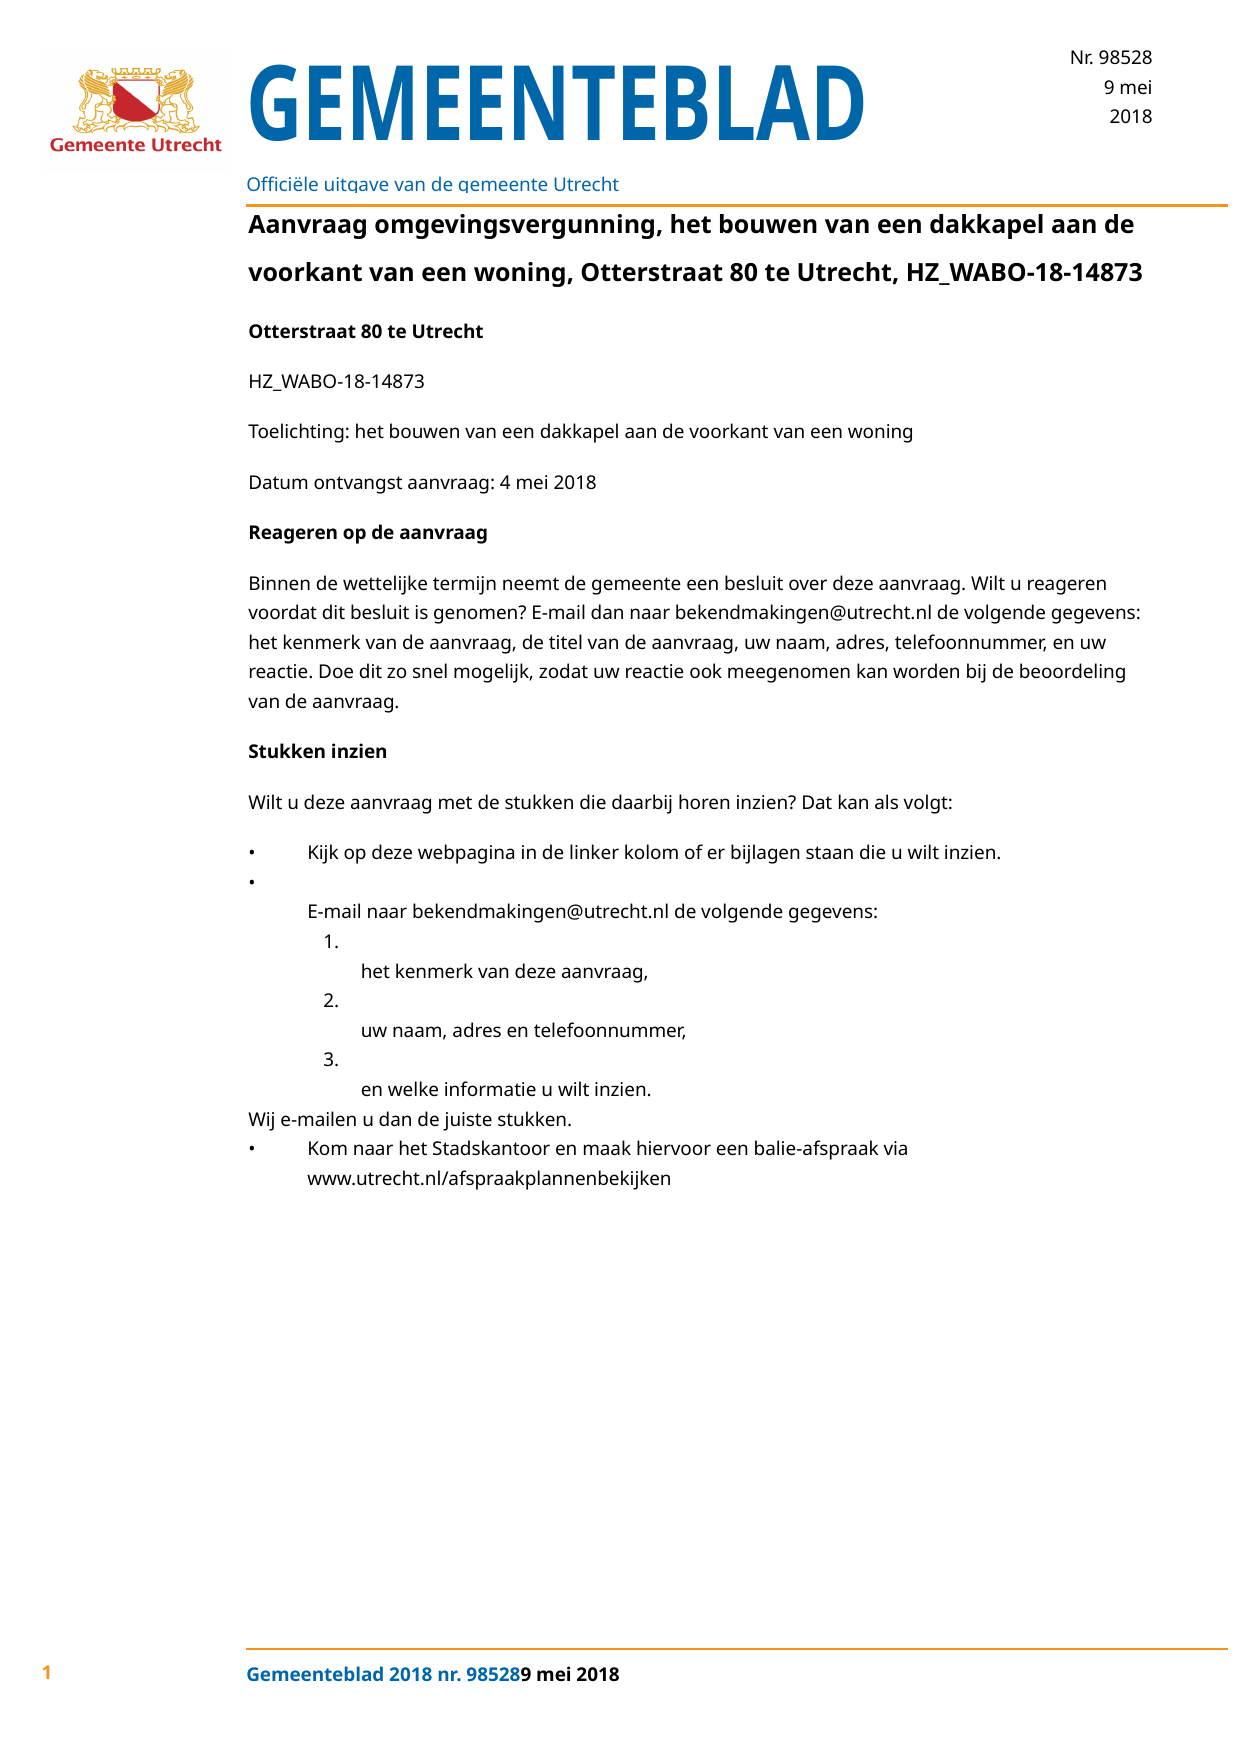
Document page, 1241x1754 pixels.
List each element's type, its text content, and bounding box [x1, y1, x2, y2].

list het kenmerk van deze aanvraag, [323, 958, 1152, 984]
list en welke informatie u wilt inzien. [323, 1076, 1152, 1102]
text HZ_WABO-18-14873 [248, 368, 1152, 394]
list Kijk op deze webpagina in de linker kolom of er bijlagen staan die u wilt inzien. [248, 839, 1152, 865]
list uw naam, adres en telefoonnummer, [323, 1017, 1152, 1043]
text Wilt u deze aanvraag met de stukken die daarbij horen inzien? Dat kan als volgt: [248, 789, 1152, 815]
text Reageren op de aanvraag [248, 519, 1152, 545]
text Binnen de wettelijke termijn neemt de gemeente een besluit over deze aanvraag. Wilt u reageren voordat dit besluit is genomen? E-mail dan naar bekendmakingen@utrecht.nl de volgende gegevens: het kenmerk van de aanvraag, de titel van de aanvraag, uw naam, adres, telefoonnummer, en uw reactie. Doe dit zo snel mogelijk, zodat uw reactie ook meegenomen kan worden bij de beoordeling van de aanvraag. [248, 570, 1152, 714]
text Aanvraag omgevingsvergunning, het bouwen van een dakkapel aan de voorkant van een woning, Otterstraat 80 te Utrecht, HZ_WABO-18-14873 [248, 207, 1152, 288]
picture [41, 47, 231, 172]
list Kom naar het Stadskantoor en maak hiervoor een balie-afspraak via www.utrecht.nl/afspraakplannenbekijken [248, 1135, 1152, 1191]
text Toelichting: het bouwen van een dakkapel aan de voorkant van een woning [248, 419, 1152, 444]
text Stukken inzien [248, 739, 1152, 764]
list E-mail naar bekendmakingen@utrecht.nl de volgende gegevens: [248, 899, 1152, 924]
text Otterstraat 80 te Utrecht [248, 318, 1152, 344]
text Datum ontvangst aanvraag: 4 mei 2018 [248, 469, 1152, 495]
text Wij e-mailen u dan de juiste stukken. [248, 1106, 1152, 1132]
